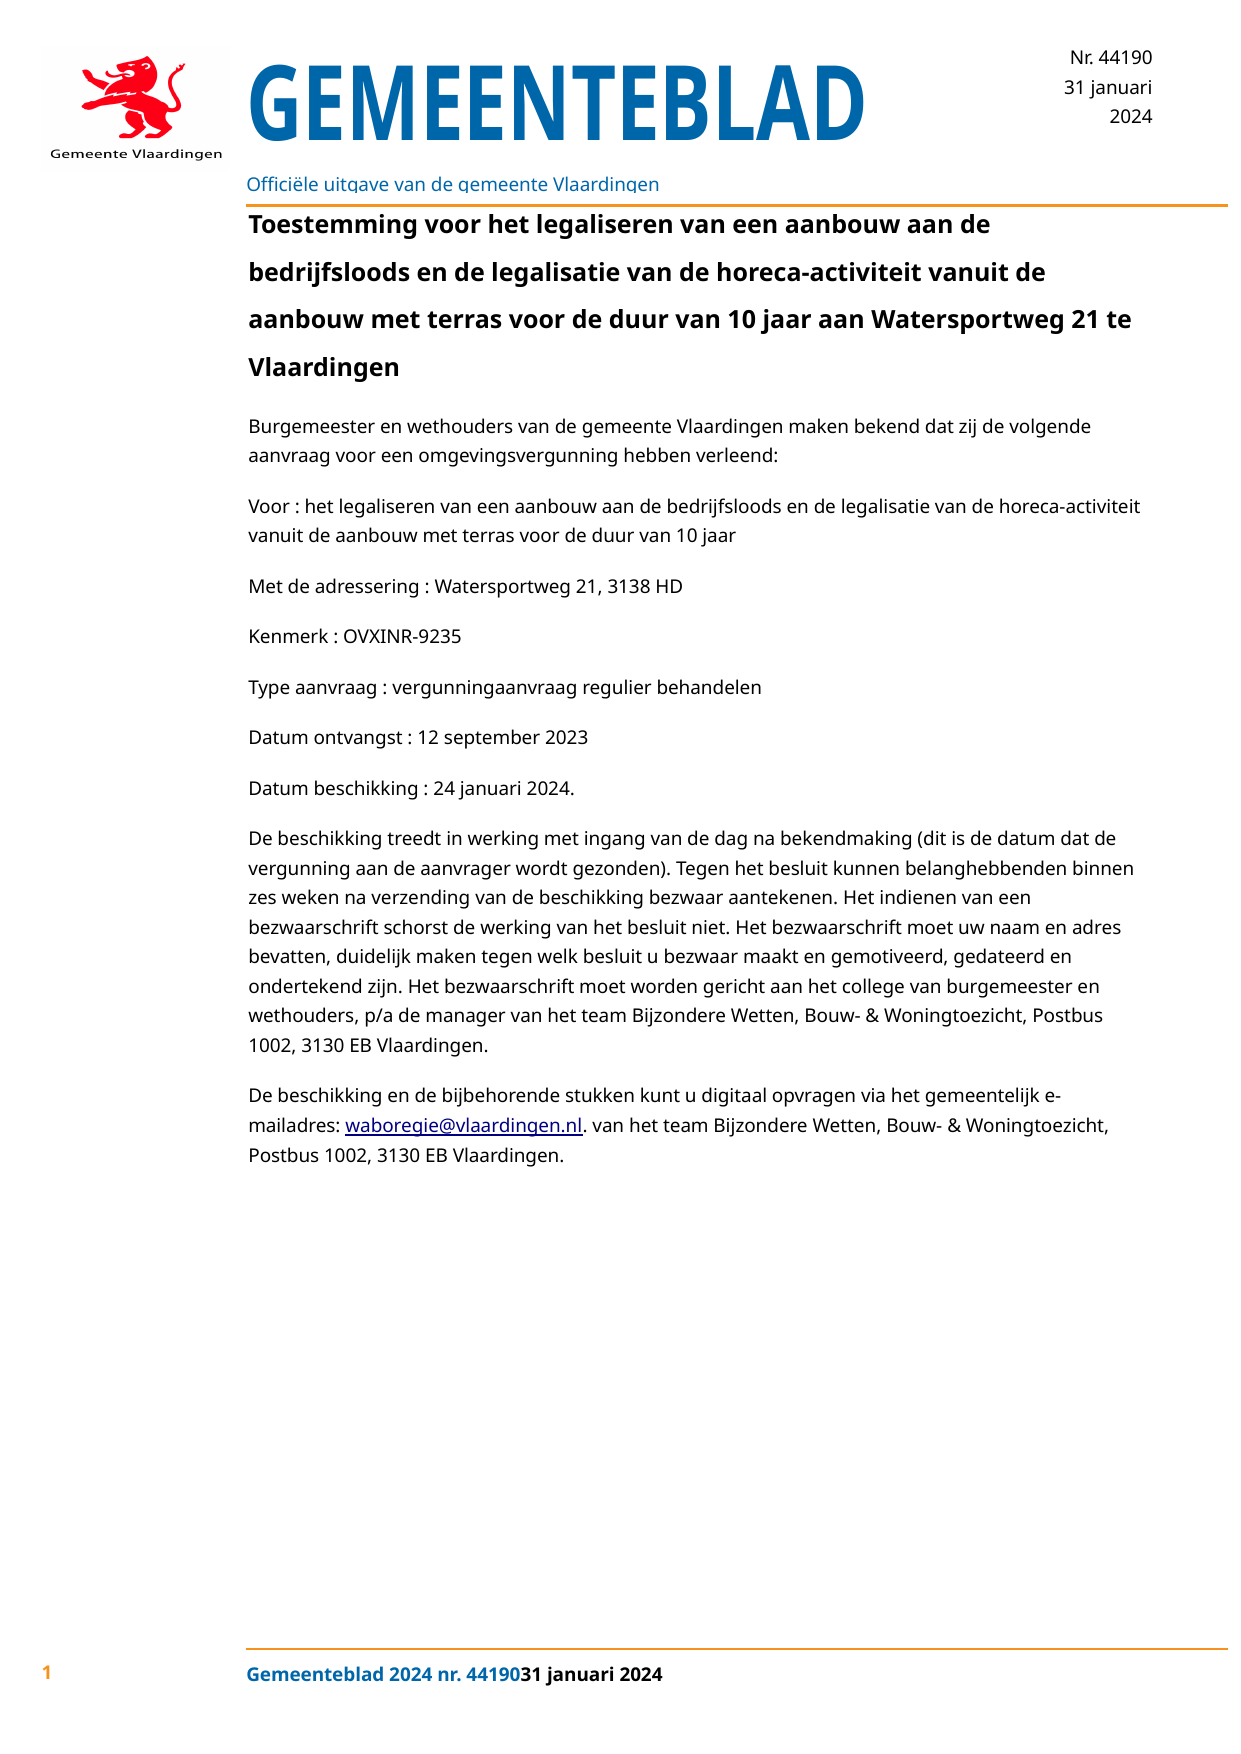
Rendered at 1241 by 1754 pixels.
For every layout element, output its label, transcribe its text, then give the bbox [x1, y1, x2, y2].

text Toestemming voor het legaliseren van een aanbouw aan de bedrijfsloods en de legalisatie van de horeca-activiteit vanuit de aanbouw met terras voor de duur van 10 jaar aan Watersportweg 21 te Vlaardingen [248, 207, 1152, 384]
text Met de adressering : Watersportweg 21, 3138 HD [248, 573, 1152, 599]
text Voor : het legaliseren van een aanbouw aan de bedrijfsloods en de legalisatie van de horeca-activiteit vanuit de aanbouw met terras voor de duur van 10 jaar [248, 493, 1152, 548]
text Kenmerk : OVXINR-9235 [248, 623, 1152, 649]
text Burgemeester en wethouders van de gemeente Vlaardingen maken bekend dat zij de volgende aanvraag voor een omgevingsvergunning hebben verleend: [248, 413, 1152, 468]
text Datum ontvangst : 12 september 2023 [248, 724, 1152, 750]
picture [41, 47, 231, 172]
text Type aanvraag : vergunningaanvraag regulier behandelen [248, 674, 1152, 700]
text De beschikking en de bijbehorende stukken kunt u digitaal opvragen via het gemeentelijk e-mailadres: waboregie@vlaardingen.nl. van het team Bijzondere Wetten, Bouw- & Woningtoezicht, Postbus 1002, 3130 EB Vlaardingen. [248, 1083, 1152, 1168]
text Datum beschikking : 24 januari 2024. [248, 775, 1152, 801]
text De beschikking treedt in werking met ingang van de dag na bekendmaking (dit is de datum dat de vergunning aan de aanvrager wordt gezonden). Tegen het besluit kunnen belanghebbenden binnen zes weken na verzending van de beschikking bezwaar aantekenen. Het indienen van een bezwaarschrift schorst de werking van het besluit niet. Het bezwaarschrift moet uw naam en adres bevatten, duidelijk maken tegen welk besluit u bezwaar maakt en gemotiveerd, gedateerd en ondertekend zijn. Het bezwaarschrift moet worden gericht aan het college van burgemeester en wethouders, p/a de manager van het team Bijzondere Wetten, Bouw- & Woningtoezicht, Postbus 1002, 3130 EB Vlaardingen. [248, 825, 1152, 1058]
